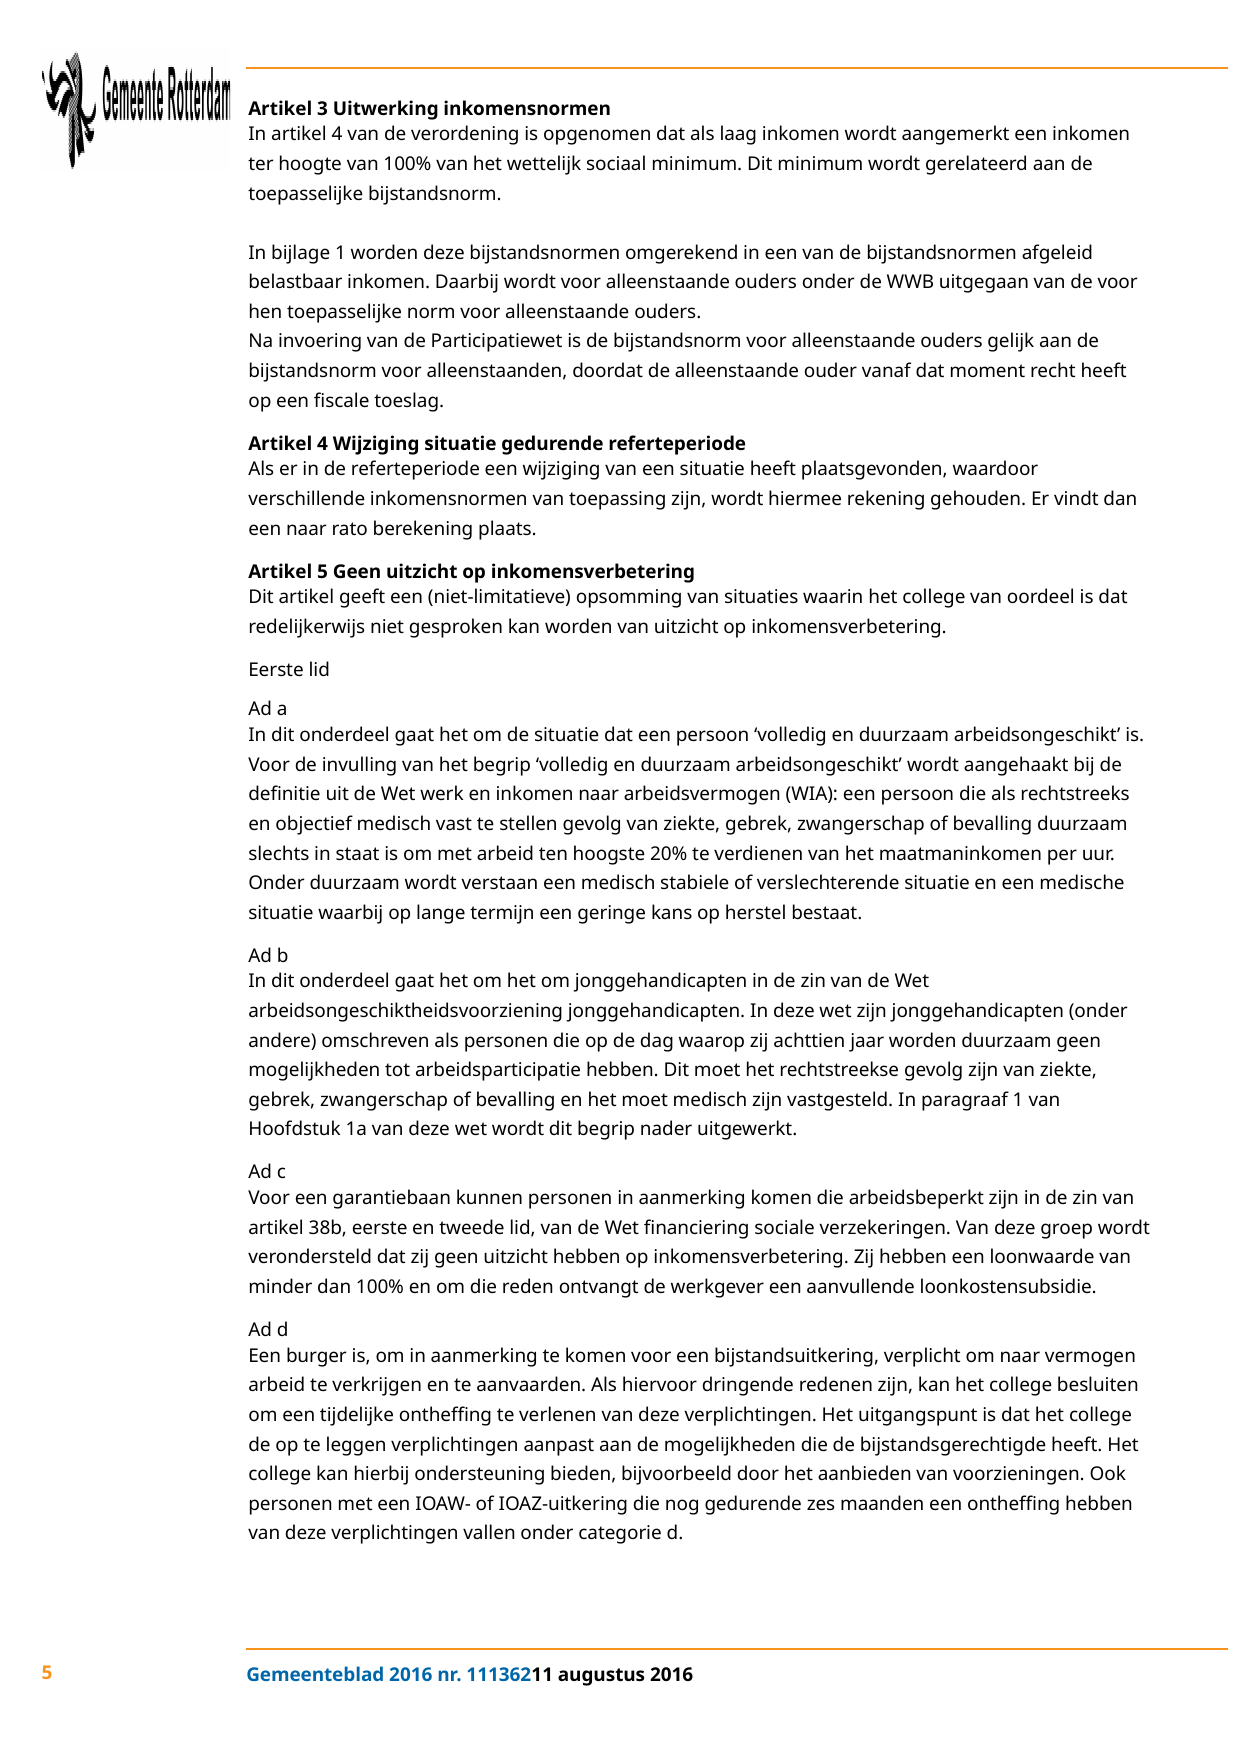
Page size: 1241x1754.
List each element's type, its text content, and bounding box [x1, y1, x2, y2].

text Een burger is, om in aanmerking te komen voor een bijstandsuitkering, verplicht om naar vermogen arbeid te verkrijgen en te aanvaarden. Als hiervoor dringende redenen zijn, kan het college besluiten om een tijdelijke ontheffing te verlenen van deze verplichtingen. Het uitgangspunt is dat het college de op te leggen verplichtingen aanpast aan de mogelijkheden die de bijstandsgerechtigde heeft. Het college kan hierbij ondersteuning bieden, bijvoorbeeld door het aanbieden van voorzieningen. Ook personen met een IOAW- of IOAZ-uitkering die nog gedurende zes maanden een ontheffing hebben van deze verplichtingen vallen onder categorie d. [248, 1342, 1152, 1545]
text In dit onderdeel gaat het om het om jonggehandicapten in de zin van de Wet arbeidsongeschiktheidsvoorziening jonggehandicapten. In deze wet zijn jonggehandicapten (onder andere) omschreven als personen die op de dag waarop zij achttien jaar worden duurzaam geen mogelijkheden tot arbeidsparticipatie hebben. Dit moet het rechtstreekse gevolg zijn van ziekte, gebrek, zwangerschap of bevalling en het moet medisch zijn vastgesteld. In paragraaf 1 van Hoofdstuk 1a van deze wet wordt dit begrip nader uitgewerkt. [248, 968, 1152, 1141]
text Dit artikel geeft een (niet-limitatieve) opsomming van situaties waarin het college van oordeel is dat redelijkerwijs niet gesproken kan worden van uitzicht op inkomensverbetering. [248, 584, 1152, 639]
text Artikel 3 Uitwerking inkomensnormen [248, 95, 1152, 121]
text Ad c [248, 1159, 1152, 1184]
text Artikel 4 Wijziging situatie gedurende referteperiode [248, 430, 1152, 456]
text situatie waarbij op lange termijn een geringe kans op herstel bestaat. [248, 899, 1152, 924]
text Ad d [248, 1316, 1152, 1342]
text Voor een garantiebaan kunnen personen in aanmerking komen die arbeidsbeperkt zijn in de zin van artikel 38b, eerste en tweede lid, van de Wet financiering sociale verzekeringen. Van deze groep wordt verondersteld dat zij geen uitzicht hebben op inkomensverbetering. Zij hebben een loonwaarde van minder dan 100% en om die reden ontvangt de werkgever een aanvullende loonkostensubsidie. [248, 1184, 1152, 1299]
text Na invoering van de Participatiewet is de bijstandsnorm voor alleenstaande ouders gelijk aan de bijstandsnorm voor alleenstaanden, doordat de alleenstaande ouder vanaf dat moment recht heeft op een fiscale toeslag. [248, 328, 1152, 412]
text Artikel 5 Geen uitzicht op inkomensverbetering [248, 558, 1152, 584]
picture [41, 47, 231, 172]
text In bijlage 1 worden deze bijstandsnormen omgerekend in een van de bijstandsnormen afgeleid belastbaar inkomen. Daarbij wordt voor alleenstaande ouders onder de WWB uitgegaan van de voor hen toepasselijke norm voor alleenstaande ouders. [248, 239, 1152, 324]
text In dit onderdeel gaat het om de situatie dat een persoon ‘volledig en duurzaam arbeidsongeschikt’ is. Voor de invulling van het begrip ‘volledig en duurzaam arbeidsongeschikt’ wordt aangehaakt bij de definitie uit de Wet werk en inkomen naar arbeidsvermogen (WIA): een persoon die als rechtstreeks en objectief medisch vast te stellen gevolg van ziekte, gebrek, zwangerschap of bevalling duurzaam slechts in staat is om met arbeid ten hoogste 20% te verdienen van het maatmaninkomen per uur. Onder duurzaam wordt verstaan een medisch stabiele of verslechterende situatie en een medische [248, 721, 1152, 895]
text Eerste lid [248, 656, 1152, 682]
text In artikel 4 van de verordening is opgenomen dat als laag inkomen wordt aangemerkt een inkomen ter hoogte van 100% van het wettelijk sociaal minimum. Dit minimum wordt gerelateerd aan de toepasselijke bijstandsnorm. [248, 121, 1152, 205]
text Als er in de referteperiode een wijziging van een situatie heeft plaatsgevonden, waardoor verschillende inkomensnormen van toepassing zijn, wordt hiermee rekening gehouden. Er vindt dan een naar rato berekening plaats. [248, 456, 1152, 541]
text Ad b [248, 942, 1152, 968]
text Ad a [248, 696, 1152, 721]
